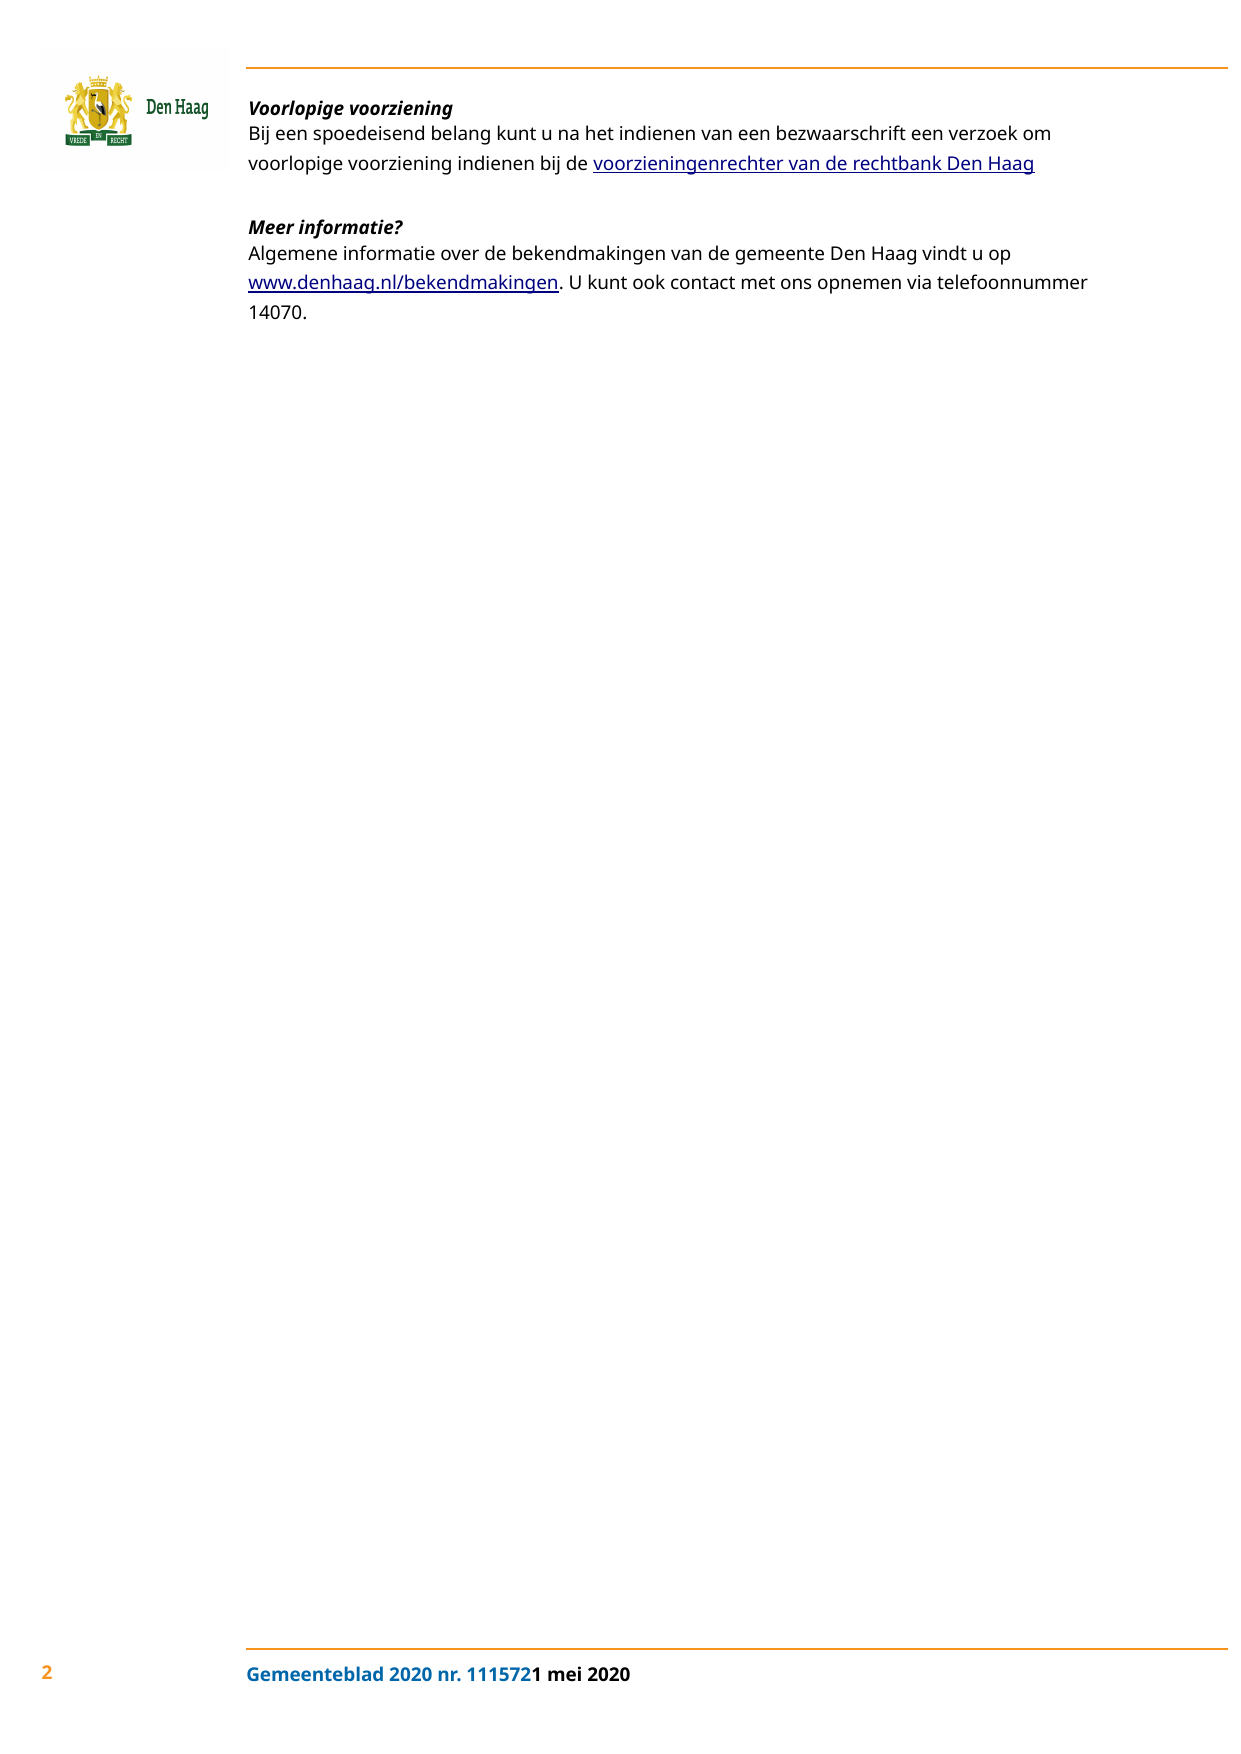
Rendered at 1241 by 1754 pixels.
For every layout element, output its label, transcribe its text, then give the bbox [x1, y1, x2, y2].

text Bij een spoedeisend belang kunt u na het indienen van een bezwaarschrift een verzoek om voorlopige voorziening indienen bij de voorzieningenrechter van de rechtbank Den Haag [248, 121, 1152, 176]
text Algemene informatie over de bekendmakingen van de gemeente Den Haag vindt u op www.denhaag.nl/bekendmakingen. U kunt ook contact met ons opnemen via telefoonnummer 14070. [248, 240, 1152, 325]
text Meer informatie? [248, 214, 1152, 240]
picture [41, 47, 231, 172]
text Voorlopige voorziening [248, 95, 1152, 121]
